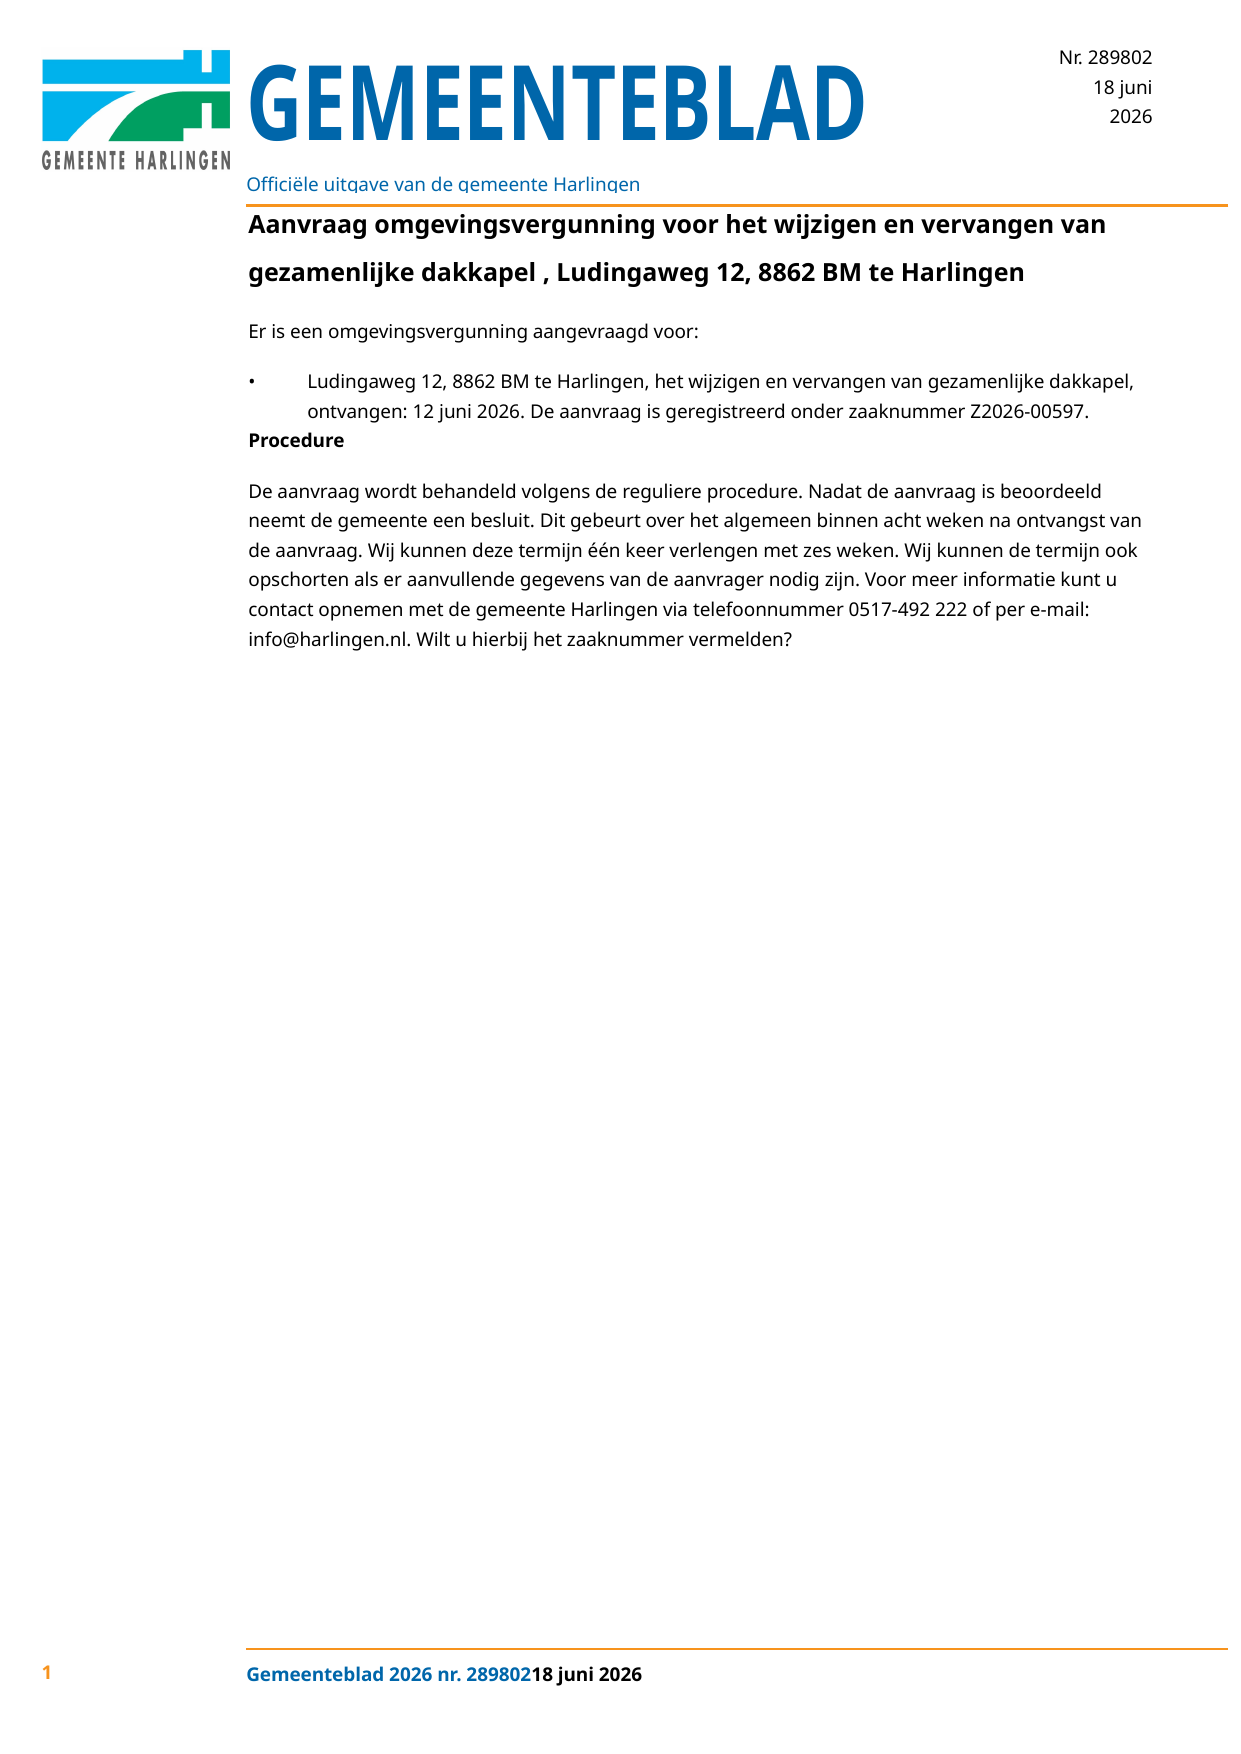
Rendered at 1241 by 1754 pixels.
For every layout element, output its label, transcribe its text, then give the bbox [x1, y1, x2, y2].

text De aanvraag wordt behandeld volgens de reguliere procedure. Nadat de aanvraag is beoordeeld neemt de gemeente een besluit. Dit gebeurt over het algemeen binnen acht weken na ontvangst van de aanvraag. Wij kunnen deze termijn één keer verlengen met zes weken. Wij kunnen de termijn ook opschorten als er aanvullende gegevens van de aanvrager nodig zijn. Voor meer informatie kunt u contact opnemen met de gemeente Harlingen via telefoonnummer 0517-492 222 of per e-mail: info@harlingen.nl. Wilt u hierbij het zaaknummer vermelden? [248, 478, 1152, 652]
text Aanvraag omgevingsvergunning voor het wijzigen en vervangen van gezamenlijke dakkapel , Ludingaweg 12, 8862 BM te Harlingen [248, 207, 1152, 288]
list Ludingaweg 12, 8862 BM te Harlingen, het wijzigen en vervangen van gezamenlijke dakkapel, ontvangen: 12 juni 2026. De aanvraag is geregistreerd onder zaaknummer Z2026-00597. [248, 368, 1152, 424]
text Er is een omgevingsvergunning aangevraagd voor: [248, 318, 1152, 344]
picture [41, 47, 231, 172]
text Procedure [248, 427, 1152, 453]
